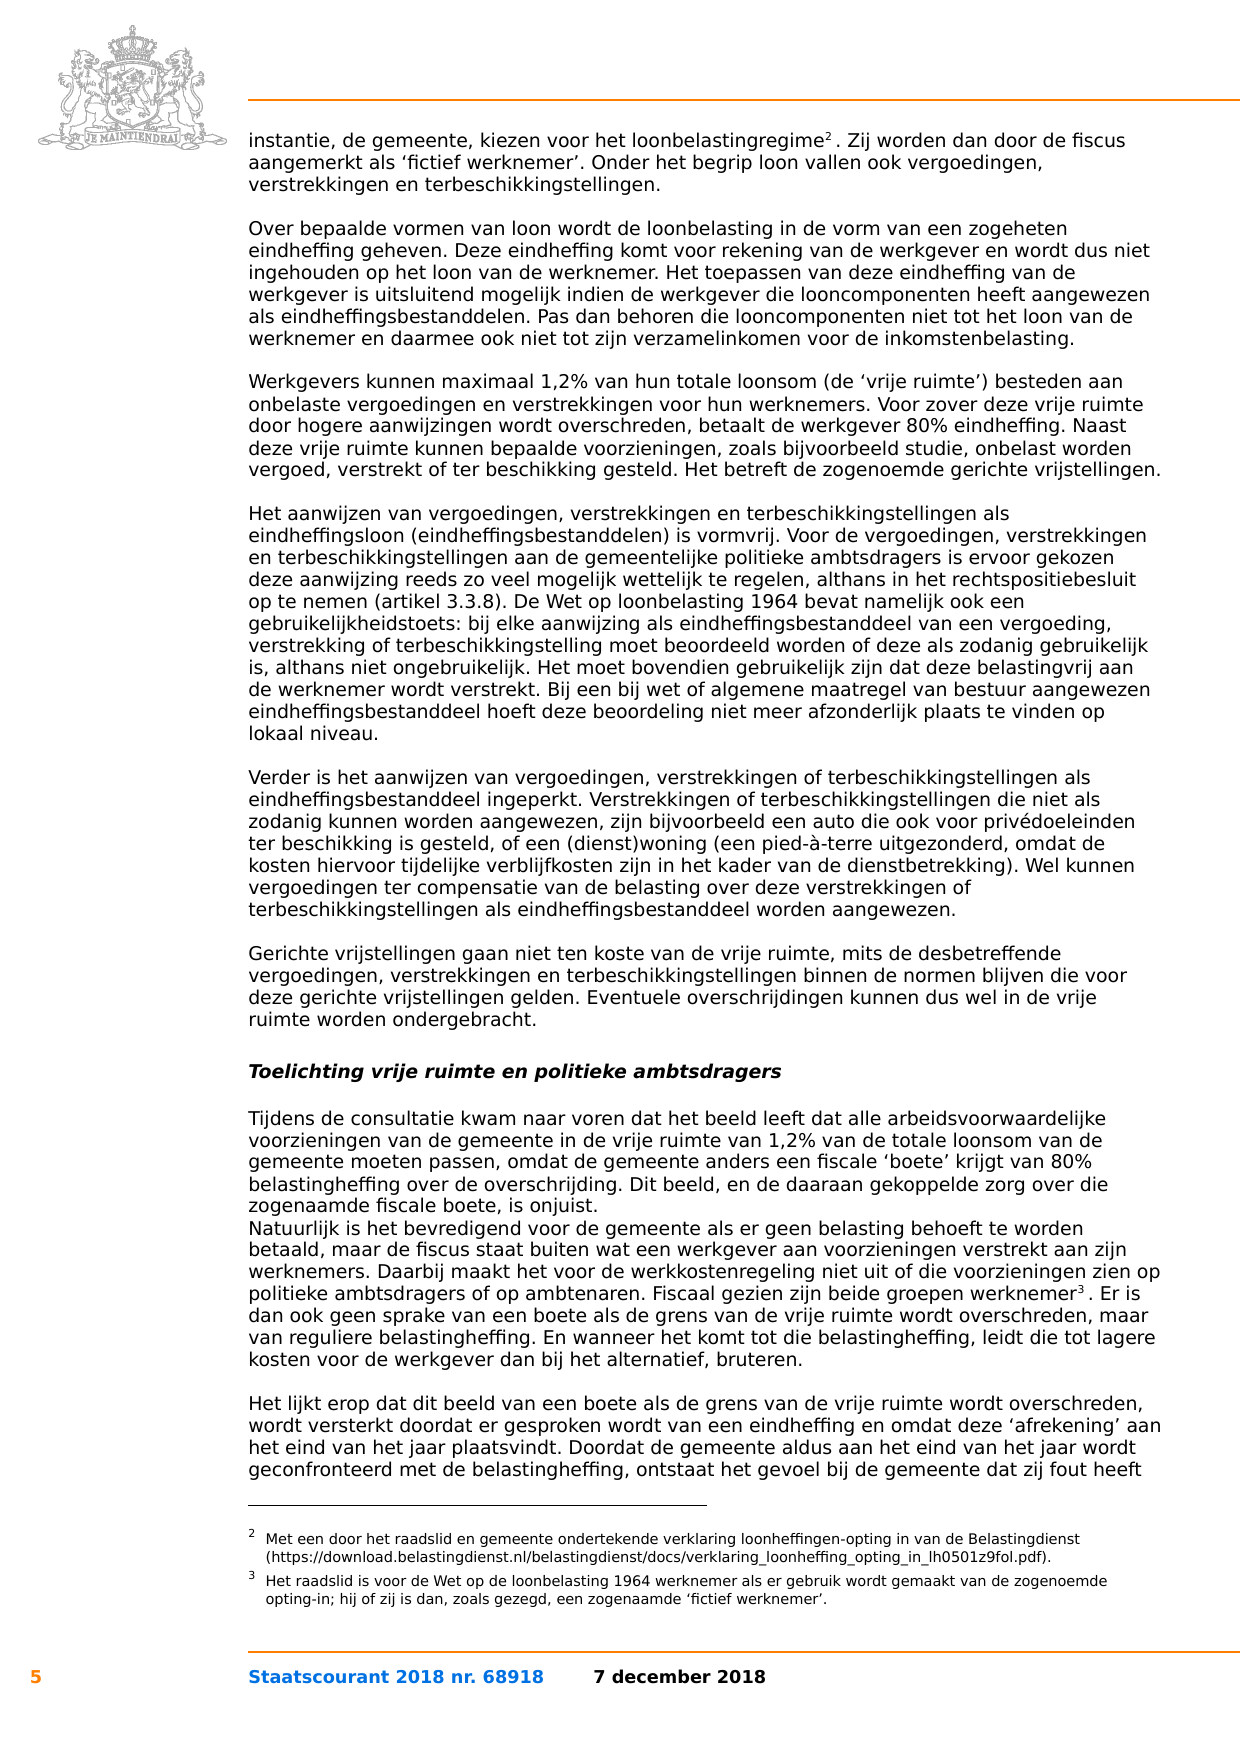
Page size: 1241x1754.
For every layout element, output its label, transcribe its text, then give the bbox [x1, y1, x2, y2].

picture [38, 25, 227, 150]
text Natuurlijk is het bevredigend voor de gemeente als er geen belasting behoeft te worden betaald, maar de fiscus staat buiten wat een werkgever aan voorzieningen verstrekt aan zijn werknemers. Daarbij maakt het voor de werkkostenregeling niet uit of die voorzieningen zien op politieke ambtsdragers of op ambtenaren. Fiscaal gezien zijn beide groepen werknemer. Er is dan ook geen sprake van een boete als de grens van de vrije ruimte wordt overschreden, maar van reguliere belastingheffing. En wanneer het komt tot die belastingheffing, leidt die tot lagere kosten voor de werkgever dan bij het alternatief, bruteren. [248, 1217, 1163, 1371]
text Tijdens de consultatie kwam naar voren dat het beeld leeft dat alle arbeidsvoorwaardelijke voorzieningen van de gemeente in de vrije ruimte van 1,2% van de totale loonsom van de gemeente moeten passen, omdat de gemeente anders een fiscale ‘boete’ krijgt van 80% belastingheffing over de overschrijding. Dit beeld, en de daaraan gekoppelde zorg over die zogenaamde fiscale boete, is onjuist. [248, 1107, 1163, 1217]
text Met een door het raadslid en gemeente ondertekende verklaring loonheffingen-opting in van de Belastingdienst (https://download.belastingdienst.nl/belastingdienst/docs/verklaring_loonheffing_opting_in_lh0501z9fol.pdf). [248, 1527, 1163, 1566]
text Het aanwijzen van vergoedingen, verstrekkingen en terbeschikkingstellingen als eindheffingsloon (eindheffingsbestanddelen) is vormvrij. Voor de vergoedingen, verstrekkingen en terbeschikkingstellingen aan de gemeentelijke politieke ambtsdragers is ervoor gekozen deze aanwijzing reeds zo veel mogelijk wettelijk te regelen, althans in het rechtspositiebesluit op te nemen (artikel 3.3.8). De Wet op loonbelasting 1964 bevat namelijk ook een gebruikelijkheidstoets: bij elke aanwijzing als eindheffingsbestanddeel van een vergoeding, verstrekking of terbeschikkingstelling moet beoordeeld worden of deze als zodanig gebruikelijk is, althans niet ongebruikelijk. Het moet bovendien gebruikelijk zijn dat deze belastingvrij aan de werknemer wordt verstrekt. Bij een bij wet of algemene maatregel van bestuur aangewezen eindheffingsbestanddeel hoeft deze beoordeling niet meer afzonderlijk plaats te vinden op lokaal niveau. [248, 503, 1163, 745]
text instantie, de gemeente, kiezen voor het loonbelastingregime. Zij worden dan door de fiscus aangemerkt als ‘fictief werknemer’. Onder het begrip loon vallen ook vergoedingen, verstrekkingen en terbeschikkingstellingen. [248, 130, 1163, 196]
text Het lijkt erop dat dit beeld van een boete als de grens van de vrije ruimte wordt overschreden, wordt versterkt doordat er gesproken wordt van een eindheffing en omdat deze ‘afrekening’ aan het eind van het jaar plaatsvindt. Doordat de gemeente aldus aan het eind van het jaar wordt geconfronteerd met de belastingheffing, ontstaat het gevoel bij de gemeente dat zij fout heeft [248, 1393, 1163, 1481]
subtitle Toelichting vrije ruimte en politieke ambtsdragers [248, 1061, 1163, 1082]
text Werkgevers kunnen maximaal 1,2% van hun totale loonsom (de ‘vrije ruimte’) besteden aan onbelaste vergoedingen en verstrekkingen voor hun werknemers. Voor zover deze vrije ruimte door hogere aanwijzingen wordt overschreden, betaalt de werkgever 80% eindheffing. Naast deze vrije ruimte kunnen bepaalde voorzieningen, zoals bijvoorbeeld studie, onbelast worden vergoed, verstrekt of ter beschikking gesteld. Het betreft de zogenoemde gerichte vrijstellingen. [248, 371, 1163, 481]
text Over bepaalde vormen van loon wordt de loonbelasting in de vorm van een zogeheten eindheffing geheven. Deze eindheffing komt voor rekening van de werkgever en wordt dus niet ingehouden op het loon van de werknemer. Het toepassen van deze eindheffing van de werkgever is uitsluitend mogelijk indien de werkgever die looncomponenten heeft aangewezen als eindheffingsbestanddelen. Pas dan behoren die looncomponenten niet tot het loon van de werknemer en daarmee ook niet tot zijn verzamelinkomen voor de inkomstenbelasting. [248, 218, 1163, 349]
text Het raadslid is voor de Wet op de loonbelasting 1964 werknemer als er gebruik wordt gemaakt van de zogenoemde opting-in; hij of zij is dan, zoals gezegd, een zogenaamde ‘fictief werknemer’. [248, 1569, 1163, 1608]
text Gerichte vrijstellingen gaan niet ten koste van de vrije ruimte, mits de desbetreffende vergoedingen, verstrekkingen en terbeschikkingstellingen binnen de normen blijven die voor deze gerichte vrijstellingen gelden. Eventuele overschrijdingen kunnen dus wel in de vrije ruimte worden ondergebracht. [248, 943, 1163, 1031]
text Verder is het aanwijzen van vergoedingen, verstrekkingen of terbeschikkingstellingen als eindheffingsbestanddeel ingeperkt. Verstrekkingen of terbeschikkingstellingen die niet als zodanig kunnen worden aangewezen, zijn bijvoorbeeld een auto die ook voor privédoeleinden ter beschikking is gesteld, of een (dienst)woning (een pied-à-terre uitgezonderd, omdat de kosten hiervoor tijdelijke verblijfkosten zijn in het kader van de dienstbetrekking). Wel kunnen vergoedingen ter compensatie van de belasting over deze verstrekkingen of terbeschikkingstellingen als eindheffingsbestanddeel worden aangewezen. [248, 767, 1163, 921]
